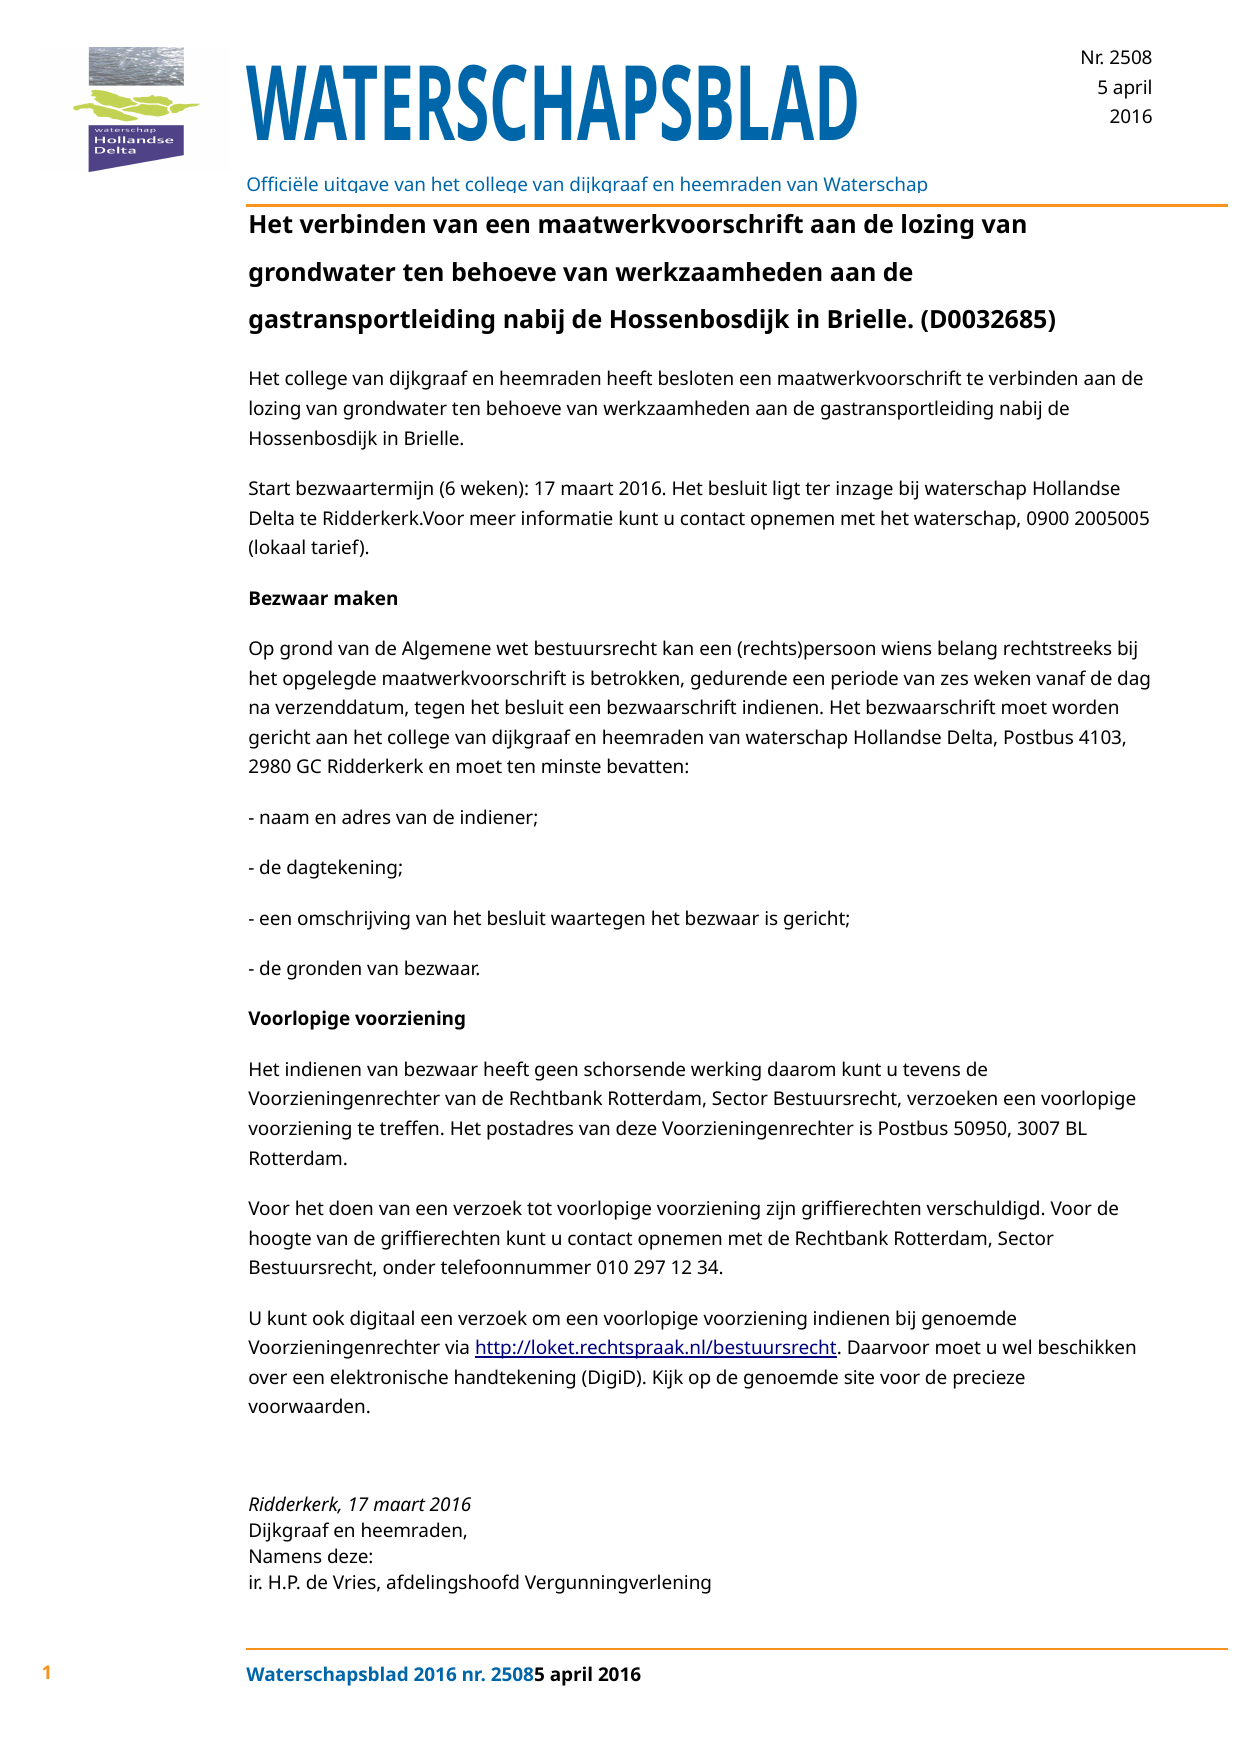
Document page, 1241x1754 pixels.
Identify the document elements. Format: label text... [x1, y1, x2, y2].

text Voor het doen van een verzoek tot voorlopige voorziening zijn griffierechten verschuldigd. Voor de hoogte van de griffierechten kunt u contact opnemen met de Rechtbank Rotterdam, Sector Bestuursrecht, onder telefoonnummer 010 297 12 34. [248, 1195, 1152, 1280]
text - de gronden van bezwaar. [248, 955, 1152, 981]
picture [41, 47, 231, 172]
text Start bezwaartermijn (6 weken): 17 maart 2016. Het besluit ligt ter inzage bij waterschap Hollandse Delta te Ridderkerk.Voor meer informatie kunt u contact opnemen met het waterschap, 0900 2005005 (lokaal tarief). [248, 475, 1152, 560]
text U kunt ook digitaal een verzoek om een voorlopige voorziening indienen bij genoemde Voorzieningenrechter via http://loket.rechtspraak.nl/bestuursrecht. Daarvoor moet u wel beschikken over een elektronische handtekening (DigiD). Kijk op de genoemde site voor de precieze voorwaarden. [248, 1305, 1152, 1419]
text Het verbinden van een maatwerkvoorschrift aan de lozing van grondwater ten behoeve van werkzaamheden aan de gastransportleiding nabij de Hossenbosdijk in Brielle. (D0032685) [248, 207, 1152, 336]
text Namens deze: [248, 1543, 1152, 1569]
text - een omschrijving van het besluit waartegen het bezwaar is gericht; [248, 905, 1152, 930]
text Voorlopige voorziening [248, 1006, 1152, 1031]
text Dijkgraaf en heemraden, [248, 1517, 1152, 1543]
text - naam en adres van de indiener; [248, 804, 1152, 829]
text Het indienen van bezwaar heeft geen schorsende werking daarom kunt u tevens de Voorzieningenrechter van de Rechtbank Rotterdam, Sector Bestuursrecht, verzoeken een voorlopige voorziening te treffen. Het postadres van deze Voorzieningenrechter is Postbus 50950, 3007 BL Rotterdam. [248, 1056, 1152, 1170]
text Ridderkerk, 17 maart 2016 [248, 1492, 1152, 1517]
text Bezwaar maken [248, 585, 1152, 610]
text Het college van dijkgraaf en heemraden heeft besloten een maatwerkvoorschrift te verbinden aan de lozing van grondwater ten behoeve van werkzaamheden aan de gastransportleiding nabij de Hossenbosdijk in Brielle. [248, 366, 1152, 450]
text Op grond van de Algemene wet bestuursrecht kan een (rechts)persoon wiens belang rechtstreeks bij het opgelegde maatwerkvoorschrift is betrokken, gedurende een periode van zes weken vanaf de dag na verzenddatum, tegen het besluit een bezwaarschrift indienen. Het bezwaarschrift moet worden gericht aan het college van dijkgraaf en heemraden van waterschap Hollandse Delta, Postbus 4103, 2980 GC Ridderkerk en moet ten minste bevatten: [248, 635, 1152, 779]
text - de dagtekening; [248, 854, 1152, 880]
text ir. H.P. de Vries, afdelingshoofd Vergunningverlening [248, 1569, 1152, 1594]
